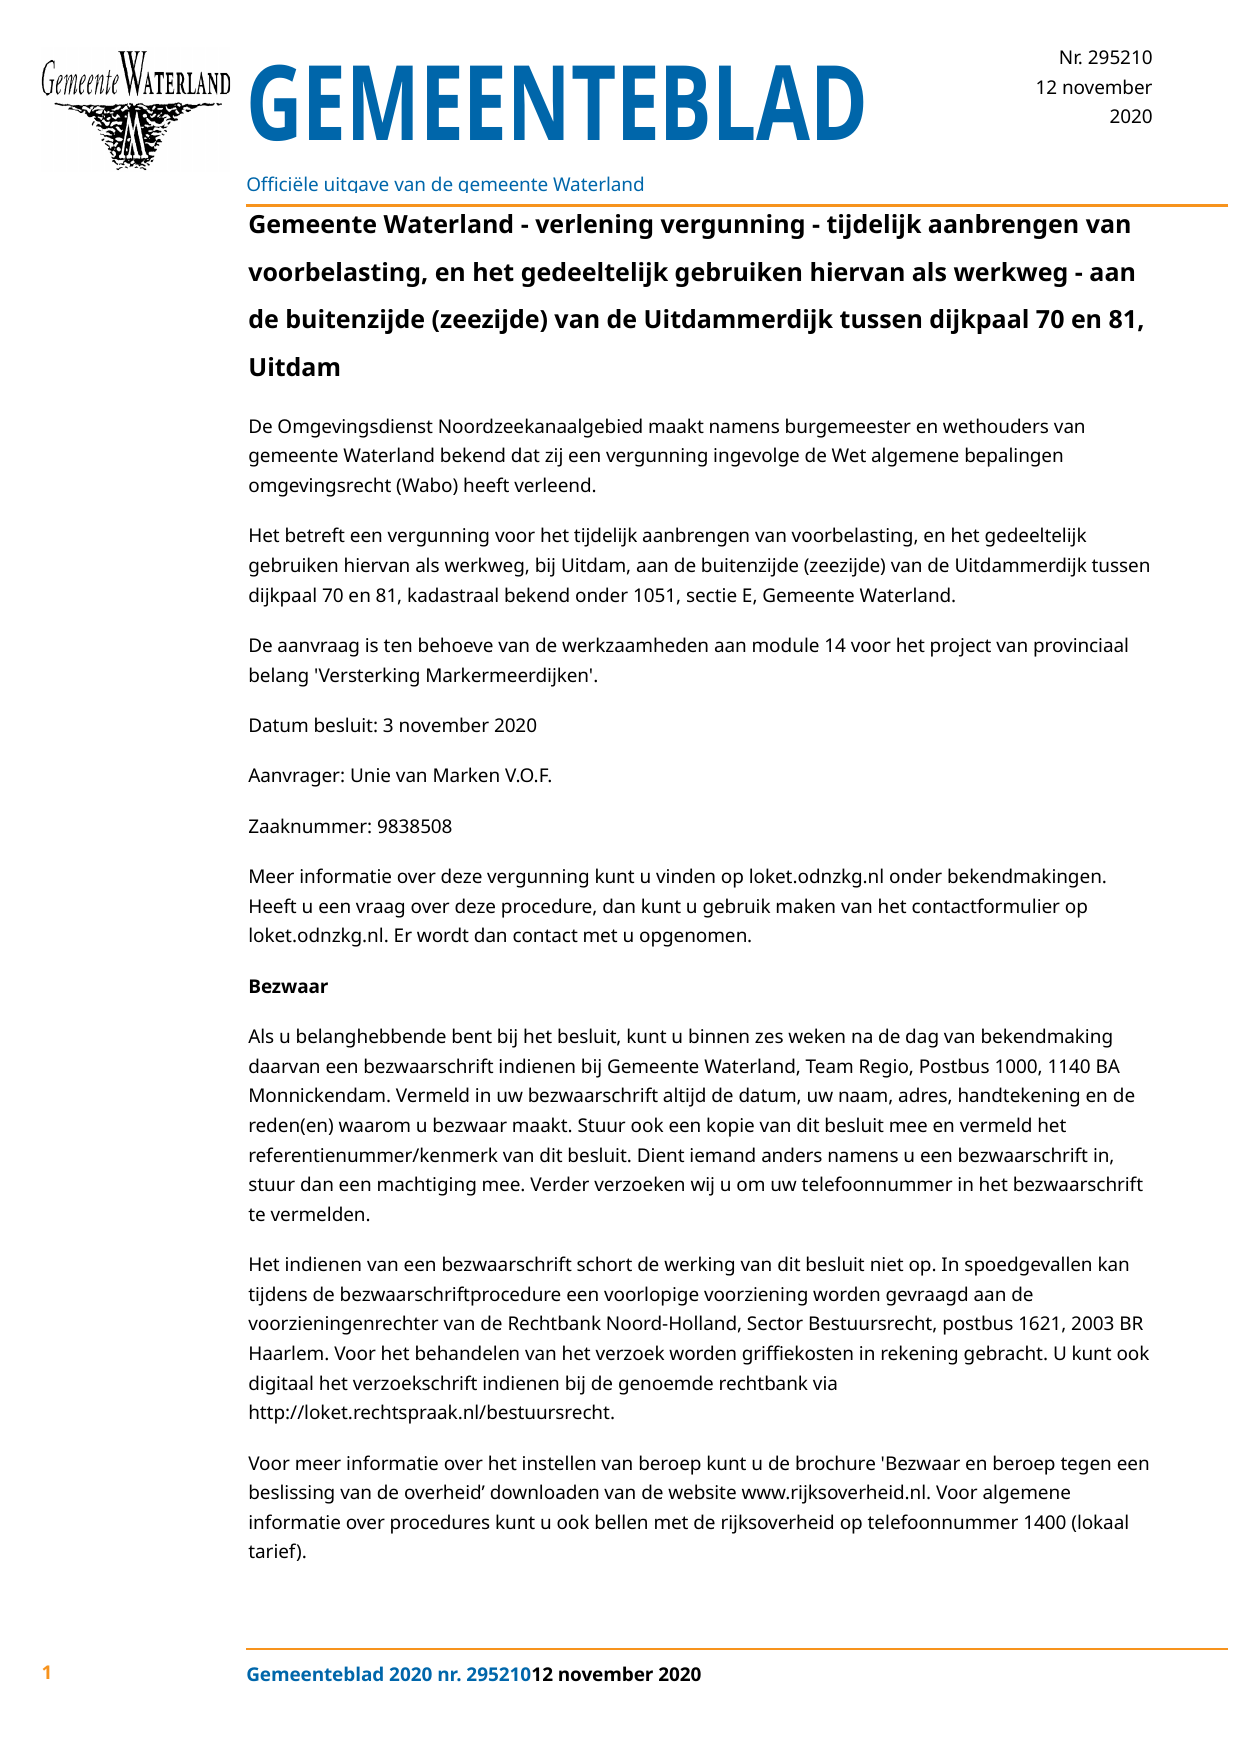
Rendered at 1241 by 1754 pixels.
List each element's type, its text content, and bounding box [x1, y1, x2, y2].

text Datum besluit: 3 november 2020 [248, 712, 1152, 738]
text De Omgevingsdienst Noordzeekanaalgebied maakt namens burgemeester en wethouders van gemeente Waterland bekend dat zij een vergunning ingevolge de Wet algemene bepalingen omgevingsrecht (Wabo) heeft verleend. [248, 413, 1152, 498]
text Het betreft een vergunning voor het tijdelijk aanbrengen van voorbelasting, en het gedeeltelijk gebruiken hiervan als werkweg, bij Uitdam, aan de buitenzijde (zeezijde) van de Uitdammerdijk tussen dijkpaal 70 en 81, kadastraal bekend onder 1051, sectie E, Gemeente Waterland. [248, 523, 1152, 608]
text Meer informatie over deze vergunning kunt u vinden op loket.odnzkg.nl onder bekendmakingen. Heeft u een vraag over deze procedure, dan kunt u gebruik maken van het contactformulier op loket.odnzkg.nl. Er wordt dan contact met u opgenomen. [248, 863, 1152, 948]
text Bezwaar [248, 973, 1152, 999]
text Als u belanghebbende bent bij het besluit, kunt u binnen zes weken na de dag van bekendmaking daarvan een bezwaarschrift indienen bij Gemeente Waterland, Team Regio, Postbus 1000, 1140 BA Monnickendam. Vermeld in uw bezwaarschrift altijd de datum, uw naam, adres, handtekening en de reden(en) waarom u bezwaar maakt. Stuur ook een kopie van dit besluit mee en vermeld het referentienummer/kenmerk van dit besluit. Dient iemand anders namens u een bezwaarschrift in, stuur dan een machtiging mee. Verder verzoeken wij u om uw telefoonnummer in het bezwaarschrift te vermelden. [248, 1023, 1152, 1227]
text Voor meer informatie over het instellen van beroep kunt u de brochure 'Bezwaar en beroep tegen een beslissing van de overheid’ downloaden van de website www.rijksoverheid.nl. Voor algemene informatie over procedures kunt u ook bellen met de rijksoverheid op telefoonnummer 1400 (lokaal tarief). [248, 1450, 1152, 1564]
text Gemeente Waterland - verlening vergunning - tijdelijk aanbrengen van voorbelasting, en het gedeeltelijk gebruiken hiervan als werkweg - aan de buitenzijde (zeezijde) van de Uitdammerdijk tussen dijkpaal 70 en 81, Uitdam [248, 207, 1152, 384]
text Zaaknummer: 9838508 [248, 813, 1152, 839]
text Aanvrager: Unie van Marken V.O.F. [248, 763, 1152, 788]
picture [41, 47, 231, 172]
text De aanvraag is ten behoeve van de werkzaamheden aan module 14 voor het project van provinciaal belang 'Versterking Markermeerdijken'. [248, 632, 1152, 688]
text Het indienen van een bezwaarschrift schort de werking van dit besluit niet op. In spoedgevallen kan tijdens de bezwaarschriftprocedure een voorlopige voorziening worden gevraagd aan de voorzieningenrechter van de Rechtbank Noord-Holland, Sector Bestuursrecht, postbus 1621, 2003 BR Haarlem. Voor het behandelen van het verzoek worden griffiekosten in rekening gebracht. U kunt ook digitaal het verzoekschrift indienen bij de genoemde rechtbank via http://loket.rechtspraak.nl/bestuursrecht. [248, 1251, 1152, 1425]
